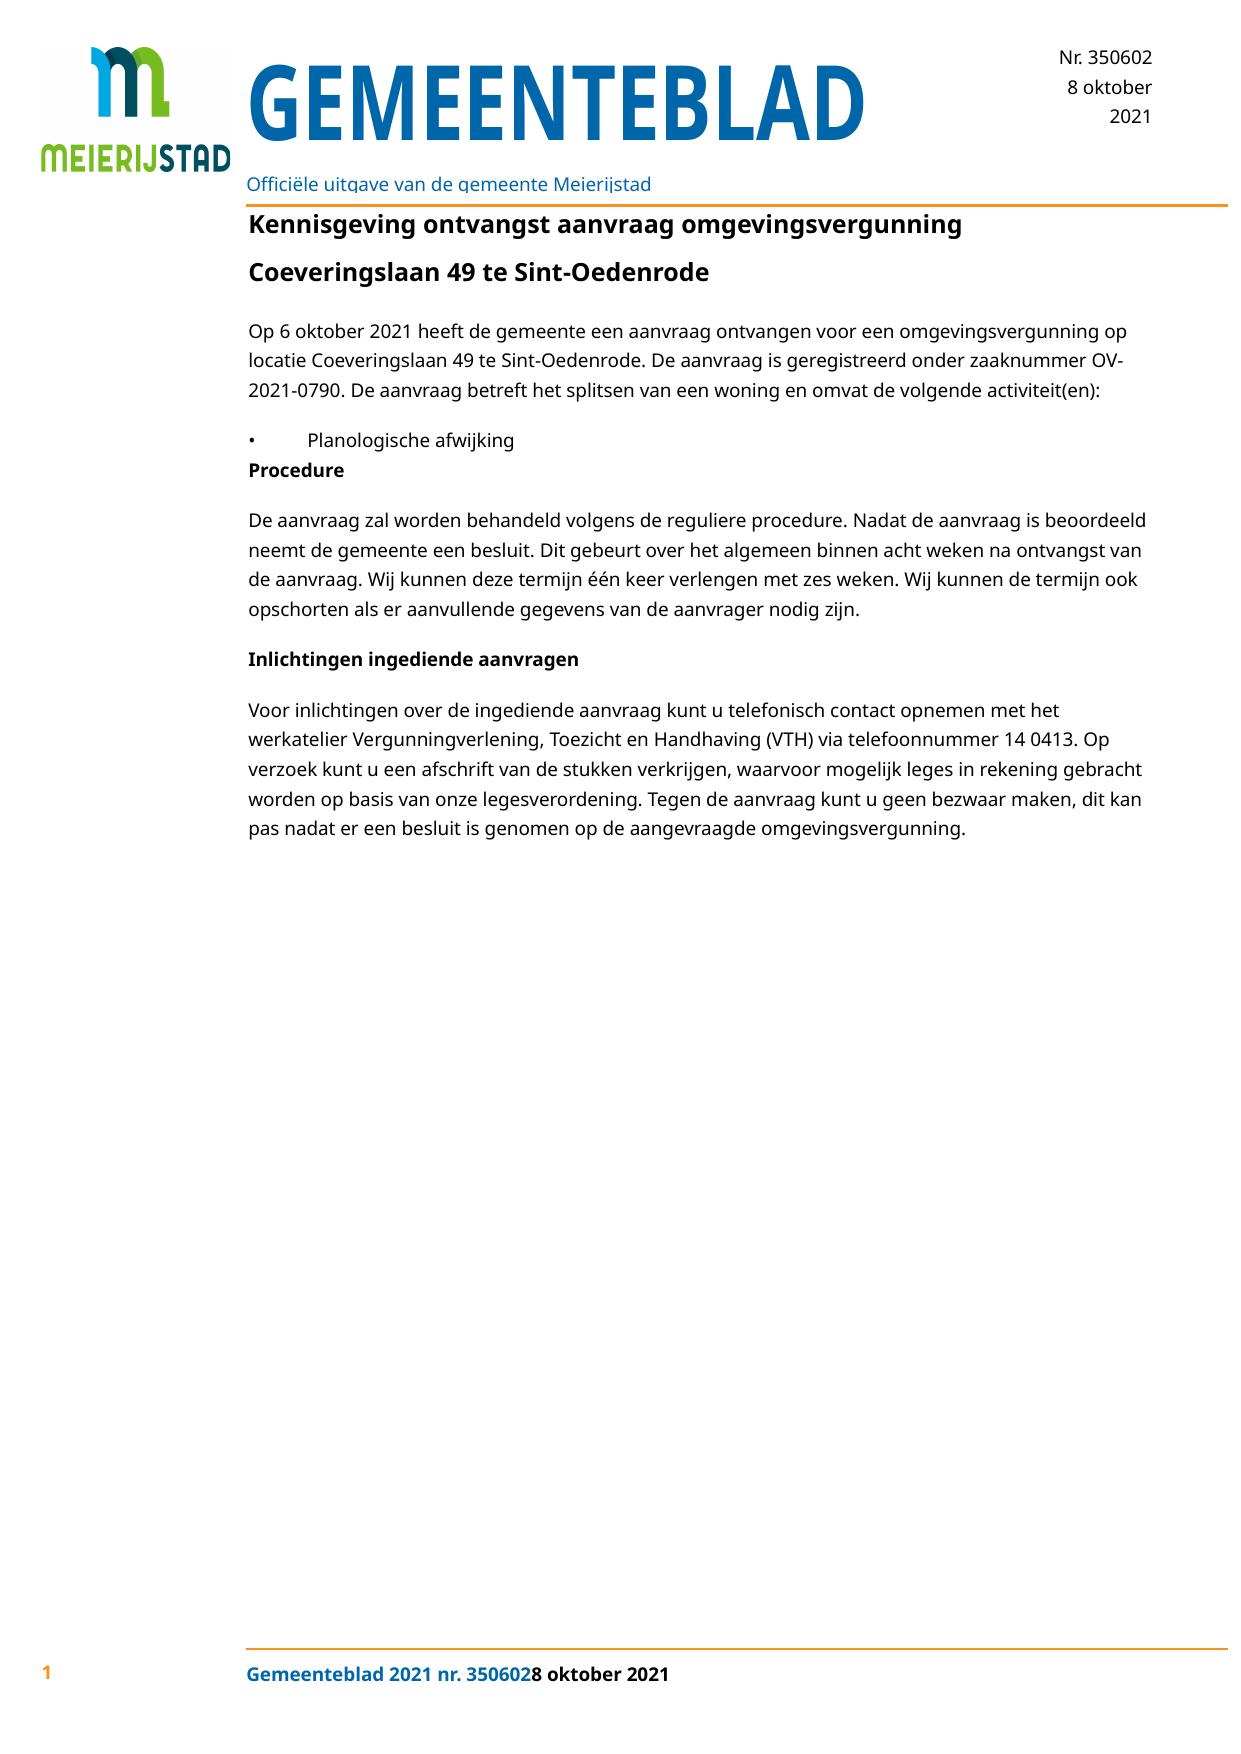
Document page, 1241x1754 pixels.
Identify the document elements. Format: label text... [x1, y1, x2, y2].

text Op 6 oktober 2021 heeft de gemeente een aanvraag ontvangen voor een omgevingsvergunning op locatie Coeveringslaan 49 te Sint-Oedenrode. De aanvraag is geregistreerd onder zaaknummer OV-2021-0790. De aanvraag betreft het splitsen van een woning en omvat de volgende activiteit(en): [248, 318, 1152, 403]
picture [41, 47, 231, 172]
text Kennisgeving ontvangst aanvraag omgevingsvergunning Coeveringslaan 49 te Sint-Oedenrode [248, 207, 1152, 288]
text Inlichtingen ingediende aanvragen [248, 647, 1152, 672]
text Procedure [248, 457, 1152, 483]
list Planologische afwijking [248, 427, 1152, 453]
text De aanvraag zal worden behandeld volgens de reguliere procedure. Nadat de aanvraag is beoordeeld neemt de gemeente een besluit. Dit gebeurt over het algemeen binnen acht weken na ontvangst van de aanvraag. Wij kunnen deze termijn één keer verlengen met zes weken. Wij kunnen de termijn ook opschorten als er aanvullende gegevens van de aanvrager nodig zijn. [248, 507, 1152, 622]
text Voor inlichtingen over de ingediende aanvraag kunt u telefonisch contact opnemen met het werkatelier Vergunningverlening, Toezicht en Handhaving (VTH) via telefoonnummer 14 0413. Op verzoek kunt u een afschrift van de stukken verkrijgen, waarvoor mogelijk leges in rekening gebracht worden op basis van onze legesverordening. Tegen de aanvraag kunt u geen bezwaar maken, dit kan pas nadat er een besluit is genomen op de aangevraagde omgevingsvergunning. [248, 697, 1152, 841]
